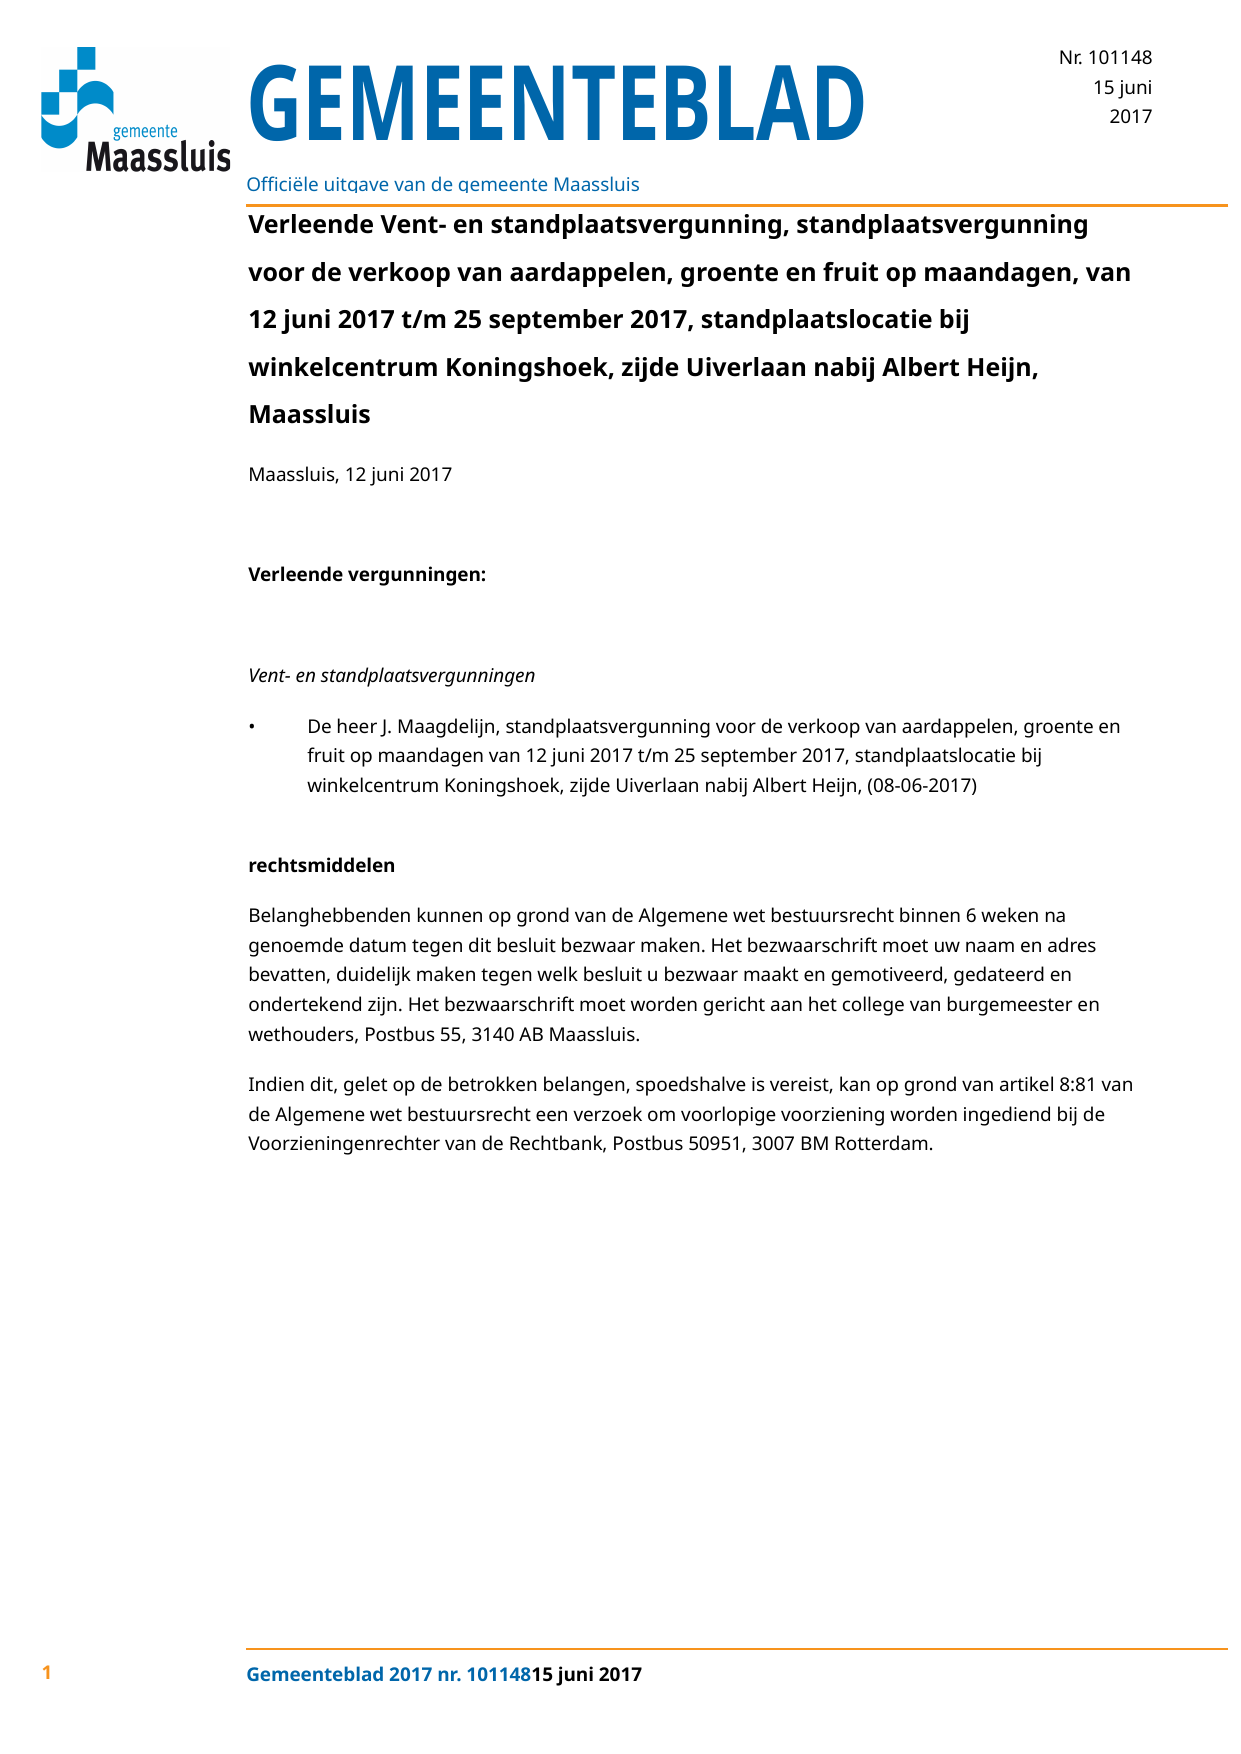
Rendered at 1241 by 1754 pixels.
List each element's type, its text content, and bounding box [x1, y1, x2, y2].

text Indien dit, gelet op de betrokken belangen, spoedshalve is vereist, kan op grond van artikel 8:81 van de Algemene wet bestuursrecht een verzoek om voorlopige voorziening worden ingediend bij de Voorzieningenrechter van de Rechtbank, Postbus 50951, 3007 BM Rotterdam. [248, 1071, 1152, 1156]
picture [41, 47, 231, 172]
list De heer J. Maagdelijn, standplaatsvergunning voor de verkoop van aardappelen, groente en fruit op maandagen van 12 juni 2017 t/m 25 september 2017, standplaatslocatie bij winkelcentrum Koningshoek, zijde Uiverlaan nabij Albert Heijn, (08-06-2017) [248, 713, 1152, 798]
text rechtsmiddelen [248, 852, 1152, 878]
text Belanghebbenden kunnen op grond van de Algemene wet bestuursrecht binnen 6 weken na genoemde datum tegen dit besluit bezwaar maken. Het bezwaarschrift moet uw naam en adres bevatten, duidelijk maken tegen welk besluit u bezwaar maakt en gemotiveerd, gedateerd en ondertekend zijn. Het bezwaarschrift moet worden gericht aan het college van burgemeester en wethouders, Postbus 55, 3140 AB Maassluis. [248, 902, 1152, 1046]
picture [41, 47, 77, 92]
text Verleende Vent- en standplaatsvergunning, standplaatsvergunning voor de verkoop van aardappelen, groente en fruit op maandagen, van 12 juni 2017 t/m 25 september 2017, standplaatslocatie bij winkelcentrum Koningshoek, zijde Uiverlaan nabij Albert Heijn, Maassluis [248, 207, 1152, 431]
text Vent- en standplaatsvergunningen [248, 662, 1152, 688]
text Maassluis, 12 juni 2017 [248, 461, 1152, 486]
text Verleende vergunningen: [248, 562, 1152, 587]
